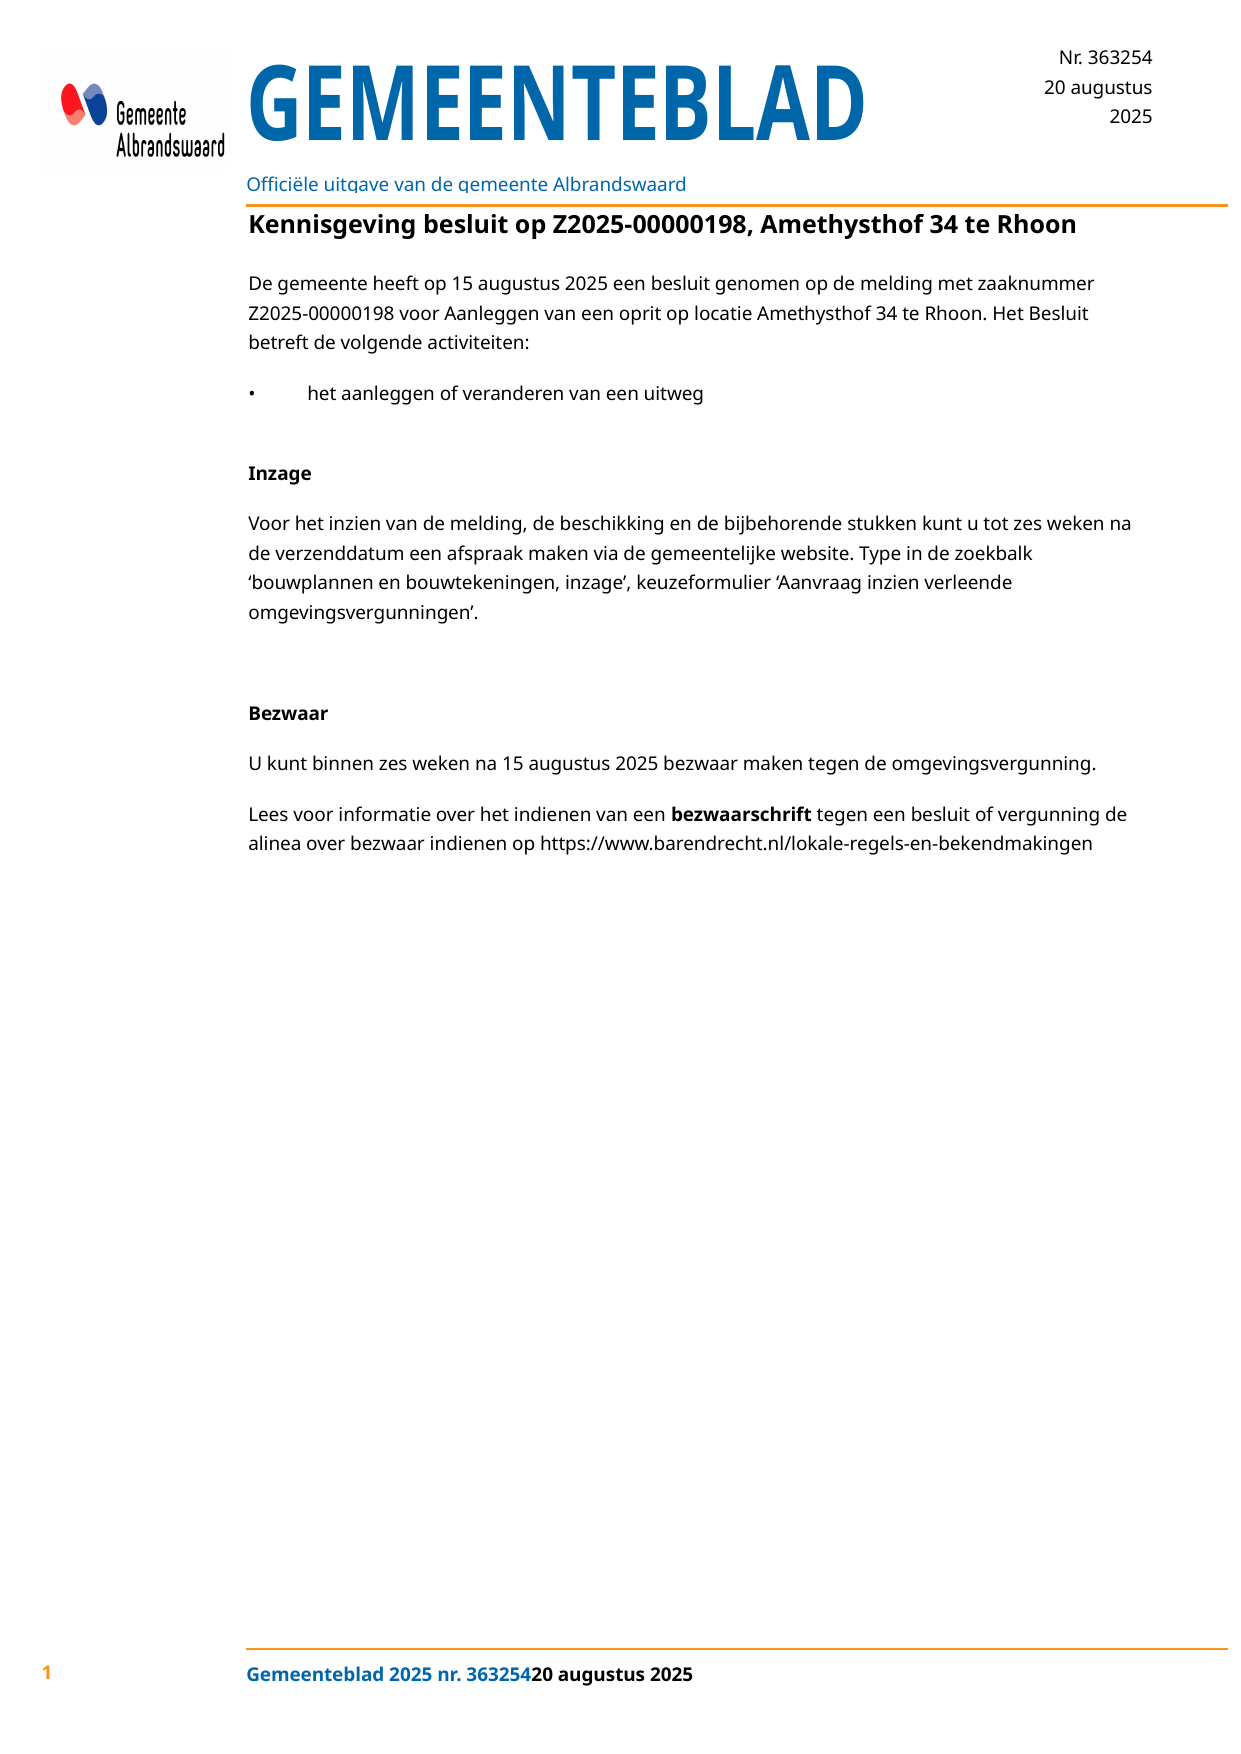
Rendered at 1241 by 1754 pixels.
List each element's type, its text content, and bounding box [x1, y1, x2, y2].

text U kunt binnen zes weken na 15 augustus 2025 bezwaar maken tegen de omgevingsvergunning. [248, 750, 1152, 776]
text Lees voor informatie over het indienen van een bezwaarschrift tegen een besluit of vergunning de alinea over bezwaar indienen op https://www.barendrecht.nl/lokale-regels-en-bekendmakingen [248, 801, 1152, 856]
text Kennisgeving besluit op Z2025-00000198, Amethysthof 34 te Rhoon [248, 207, 1152, 241]
text Inzage [248, 460, 1152, 486]
text Voor het inzien van de melding, de beschikking en de bijbehorende stukken kunt u tot zes weken na de verzenddatum een afspraak maken via de gemeentelijke website. Type in de zoekbalk ‘bouwplannen en bouwtekeningen, inzage’, keuzeformulier ‘Aanvraag inzien verleende omgevingsvergunningen’. [248, 510, 1152, 625]
list het aanleggen of veranderen van een uitweg [248, 380, 1152, 406]
text De gemeente heeft op 15 augustus 2025 een besluit genomen op de melding met zaaknummer Z2025-00000198 voor Aanleggen van een oprit op locatie Amethysthof 34 te Rhoon. Het Besluit betreft de volgende activiteiten: [248, 270, 1152, 355]
picture [41, 47, 231, 172]
text Bezwaar [248, 700, 1152, 726]
